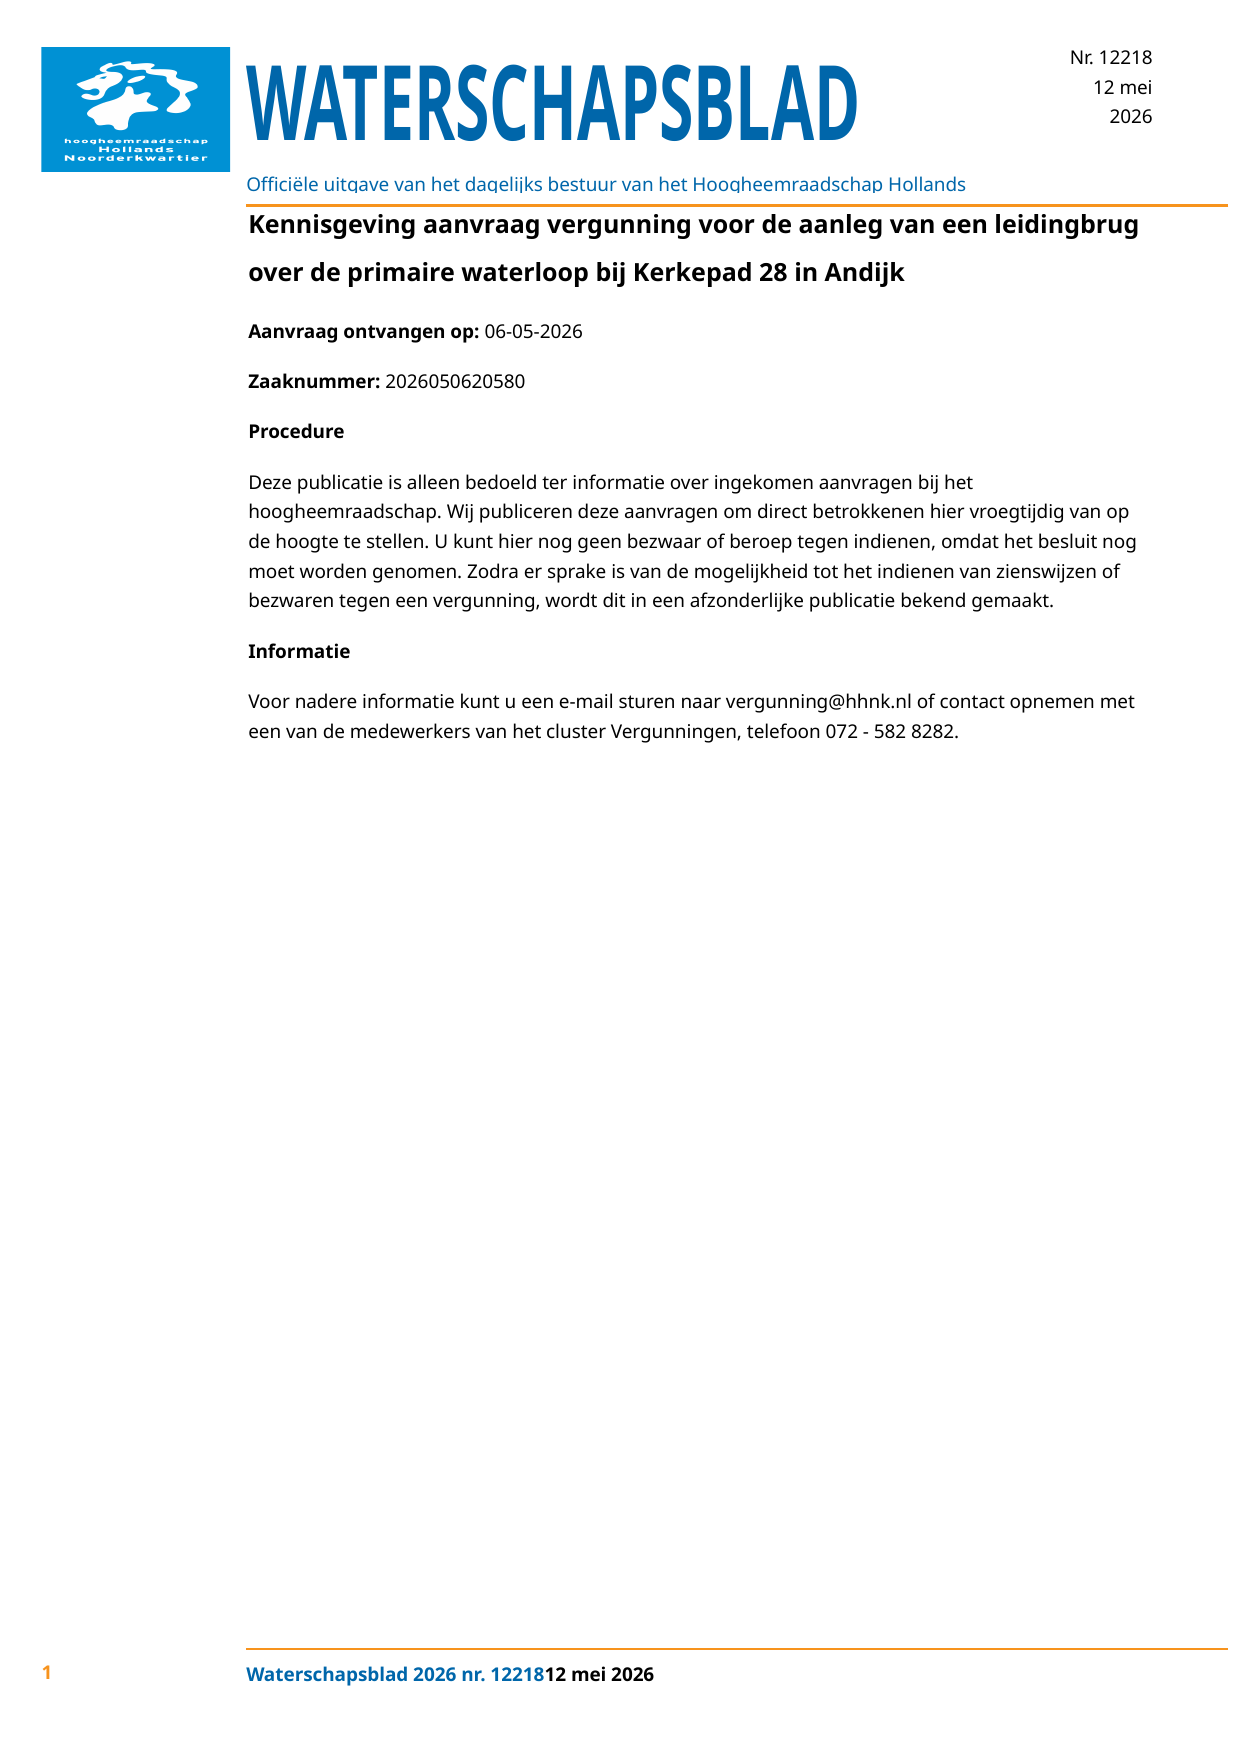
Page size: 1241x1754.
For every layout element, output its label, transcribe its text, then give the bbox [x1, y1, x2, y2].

picture [118, 62, 197, 112]
picture [129, 76, 144, 82]
picture [88, 87, 157, 130]
text Informatie [248, 638, 1152, 664]
text Procedure [248, 419, 1152, 444]
picture [78, 64, 122, 99]
text Kennisgeving aanvraag vergunning voor de aanleg van een leidingbrug over de primaire waterloop bij Kerkepad 28 in Andijk [248, 207, 1152, 288]
text Deze publicatie is alleen bedoeld ter informatie over ingekomen aanvragen bij het hoogheemraadschap. Wij publiceren deze aanvragen om direct betrokkenen hier vroegtijdig van op de hoogte te stellen. U kunt hier nog geen bezwaar of beroep tegen indienen, omdat het besluit nog moet worden genomen. Zodra er sprake is van de mogelijkheid tot het indienen van zienswijzen of bezwaren tegen een vergunning, wordt dit in een afzonderlijke publicatie bekend gemaakt. [248, 469, 1152, 613]
text Voor nadere informatie kunt u een e-mail sturen naar vergunning@hhnk.nl of contact opnemen met een van de medewerkers van het cluster Vergunningen, telefoon 072 - 582 8282. [248, 688, 1152, 744]
text Zaaknummer: 2026050620580 [248, 368, 1152, 394]
text Aanvraag ontvangen op: 06-05-2026 [248, 318, 1152, 344]
